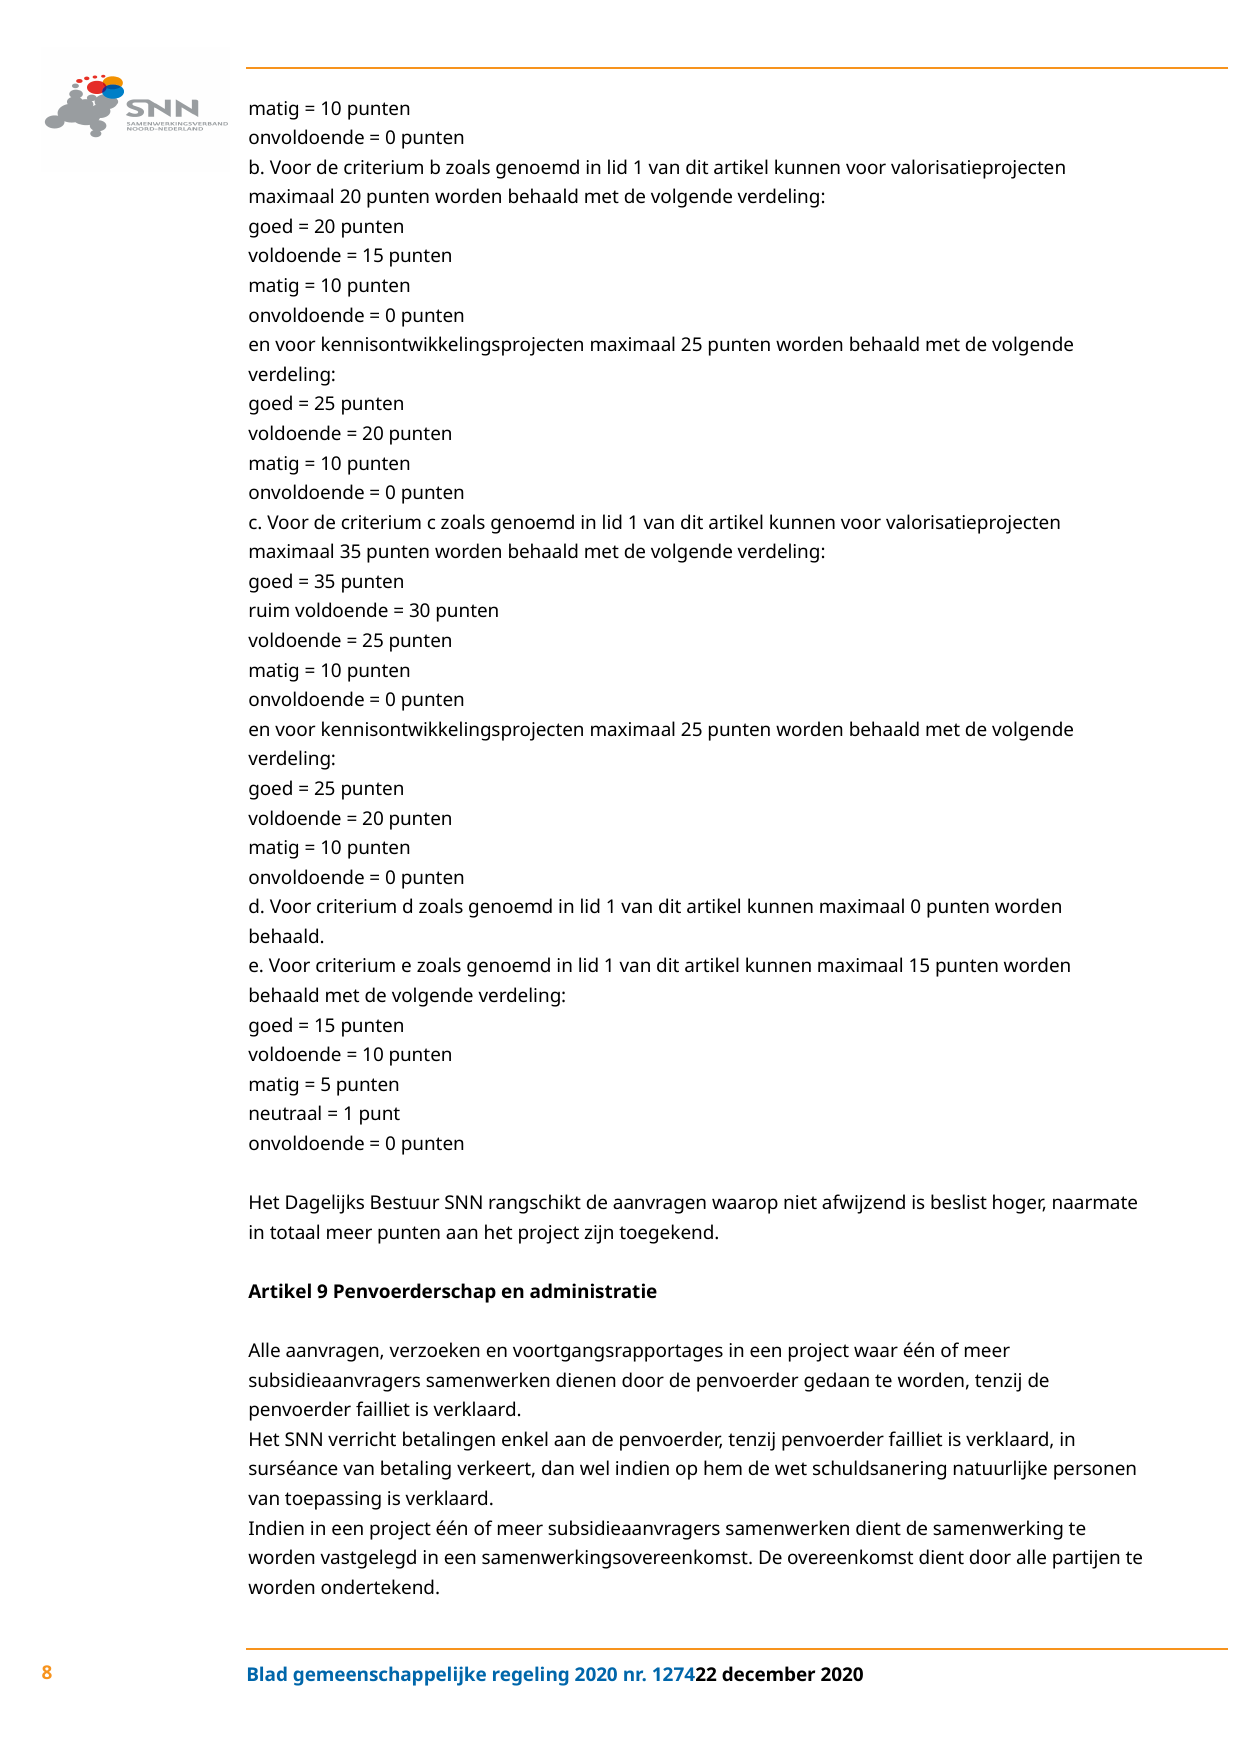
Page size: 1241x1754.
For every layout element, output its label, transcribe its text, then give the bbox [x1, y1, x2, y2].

picture [41, 47, 231, 172]
text onvoldoende = 0 punten [248, 302, 1152, 328]
text c. Voor de criterium c zoals genoemd in lid 1 van dit artikel kunnen voor valorisatieprojecten maximaal 35 punten worden behaald met de volgende verdeling: [248, 509, 1152, 564]
text Het Dagelijks Bestuur SNN rangschikt de aanvragen waarop niet afwijzend is beslist hoger, naarmate in totaal meer punten aan het project zijn toegekend. [248, 1189, 1152, 1245]
text voldoende = 20 punten [248, 805, 1152, 831]
text d. Voor criterium d zoals genoemd in lid 1 van dit artikel kunnen maximaal 0 punten worden [248, 893, 1152, 919]
text behaald. [248, 923, 1152, 949]
text goed = 20 punten [248, 213, 1152, 239]
text goed = 15 punten [248, 1012, 1152, 1038]
text Het SNN verricht betalingen enkel aan de penvoerder, tenzij penvoerder failliet is verklaard, in surséance van betaling verkeert, dan wel indien op hem de wet schuldsanering natuurlijke personen van toepassing is verklaard. [248, 1426, 1152, 1511]
text goed = 25 punten [248, 391, 1152, 416]
text voldoende = 20 punten [248, 420, 1152, 446]
text matig = 10 punten [248, 272, 1152, 298]
text Indien in een project één of meer subsidieaanvragers samenwerken dient de samenwerking te worden vastgelegd in een samenwerkingsovereenkomst. De overeenkomst dient door alle partijen te worden ondertekend. [248, 1515, 1152, 1600]
text b. Voor de criterium b zoals genoemd in lid 1 van dit artikel kunnen voor valorisatieprojecten maximaal 20 punten worden behaald met de volgende verdeling: [248, 154, 1152, 209]
text voldoende = 25 punten [248, 627, 1152, 653]
text Alle aanvragen, verzoeken en voortgangsrapportages in een project waar één of meer subsidieaanvragers samenwerken dienen door de penvoerder gedaan te worden, tenzij de penvoerder failliet is verklaard. [248, 1337, 1152, 1422]
text en voor kennisontwikkelingsprojecten maximaal 25 punten worden behaald met de volgende verdeling: [248, 716, 1152, 771]
text ruim voldoende = 30 punten [248, 598, 1152, 623]
text e. Voor criterium e zoals genoemd in lid 1 van dit artikel kunnen maximaal 15 punten worden [248, 953, 1152, 978]
text onvoldoende = 0 punten [248, 1130, 1152, 1156]
text goed = 25 punten [248, 775, 1152, 801]
text voldoende = 10 punten [248, 1041, 1152, 1067]
text behaald met de volgende verdeling: [248, 982, 1152, 1008]
text matig = 5 punten [248, 1071, 1152, 1097]
text matig = 10 punten [248, 450, 1152, 476]
text onvoldoende = 0 punten [248, 479, 1152, 505]
text matig = 10 punten [248, 95, 1152, 121]
text matig = 10 punten [248, 657, 1152, 683]
text neutraal = 1 punt [248, 1101, 1152, 1126]
text Artikel 9 Penvoerderschap en administratie [248, 1278, 1152, 1304]
text goed = 35 punten [248, 568, 1152, 594]
text matig = 10 punten [248, 834, 1152, 860]
text onvoldoende = 0 punten [248, 864, 1152, 890]
text voldoende = 15 punten [248, 243, 1152, 268]
text onvoldoende = 0 punten [248, 124, 1152, 150]
text onvoldoende = 0 punten [248, 686, 1152, 712]
text en voor kennisontwikkelingsprojecten maximaal 25 punten worden behaald met de volgende verdeling: [248, 331, 1152, 387]
